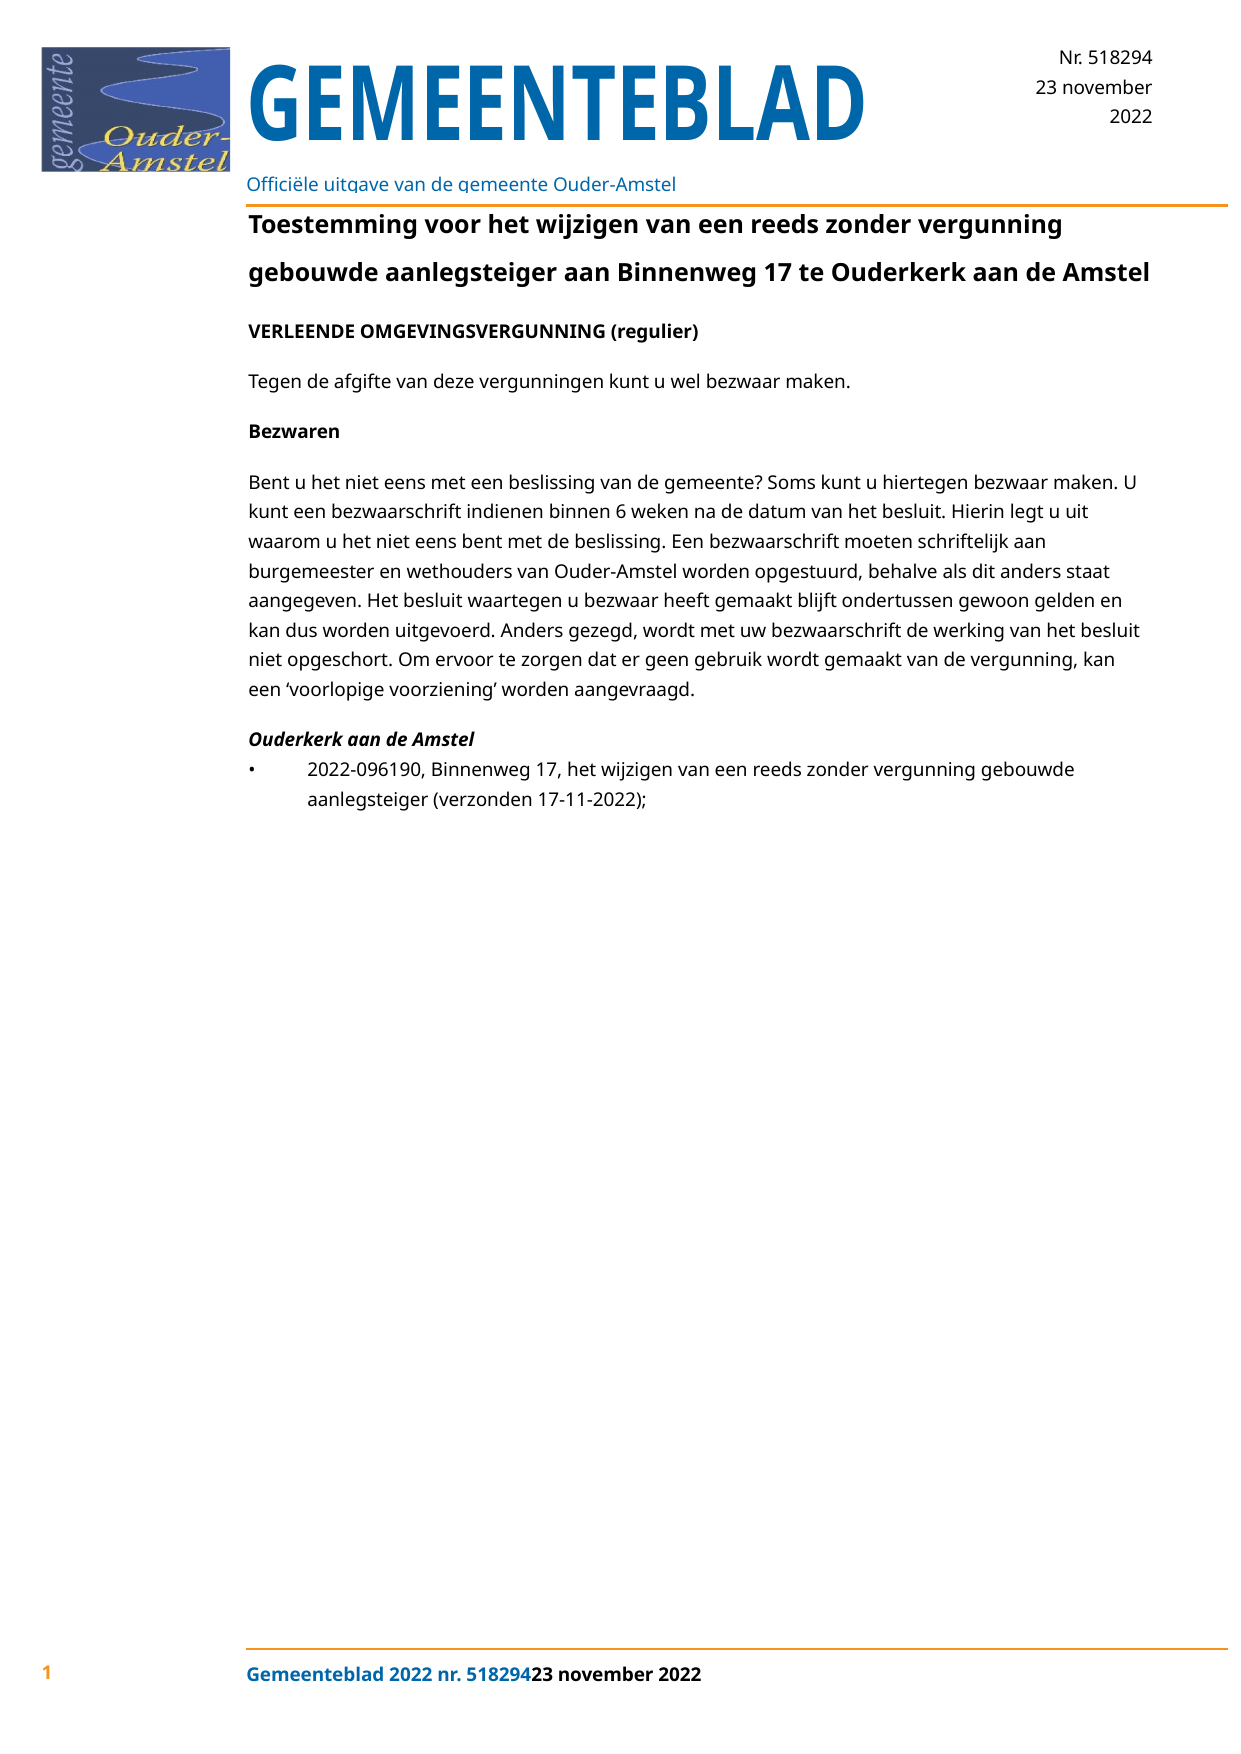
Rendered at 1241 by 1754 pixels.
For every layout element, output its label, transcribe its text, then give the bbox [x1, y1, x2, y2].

text Toestemming voor het wijzigen van een reeds zonder vergunning gebouwde aanlegsteiger aan Binnenweg 17 te Ouderkerk aan de Amstel [248, 207, 1152, 288]
picture [41, 47, 231, 172]
text Bezwaren [248, 419, 1152, 444]
text VERLEENDE OMGEVINGSVERGUNNING (regulier) [248, 318, 1152, 344]
text Tegen de afgifte van deze vergunningen kunt u wel bezwaar maken. [248, 368, 1152, 394]
text Ouderkerk aan de Amstel [248, 727, 1152, 752]
text Bent u het niet eens met een beslissing van de gemeente? Soms kunt u hiertegen bezwaar maken. U kunt een bezwaarschrift indienen binnen 6 weken na de datum van het besluit. Hierin legt u uit waarom u het niet eens bent met de beslissing. Een bezwaarschrift moeten schriftelijk aan burgemeester en wethouders van Ouder-Amstel worden opgestuurd, behalve als dit anders staat aangegeven. Het besluit waartegen u bezwaar heeft gemaakt blijft ondertussen gewoon gelden en kan dus worden uitgevoerd. Anders gezegd, wordt met uw bezwaarschrift de werking van het besluit niet opgeschort. Om ervoor te zorgen dat er geen gebruik wordt gemaakt van de vergunning, kan een ‘voorlopige voorziening’ worden aangevraagd. [248, 469, 1152, 702]
list 2022-096190, Binnenweg 17, het wijzigen van een reeds zonder vergunning gebouwde aanlegsteiger (verzonden 17-11-2022); [248, 756, 1152, 812]
